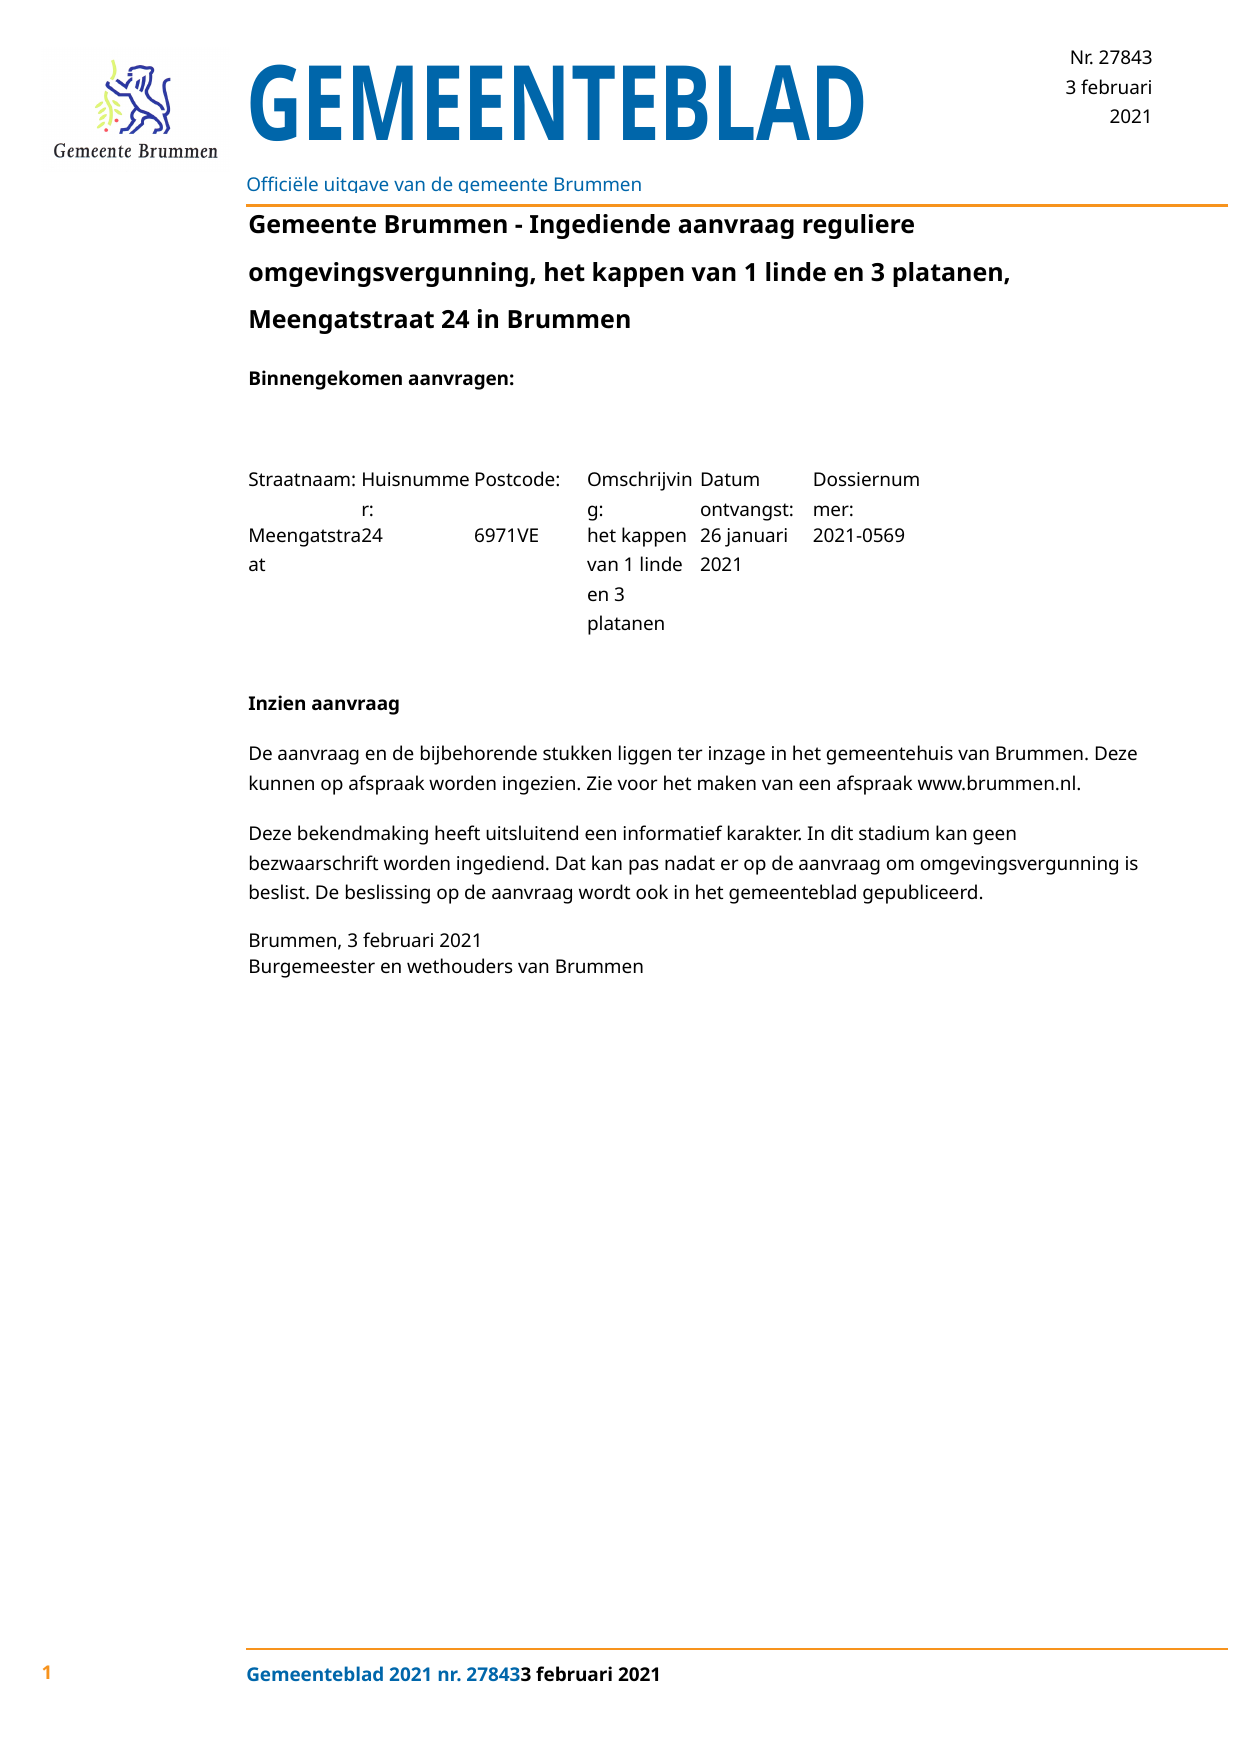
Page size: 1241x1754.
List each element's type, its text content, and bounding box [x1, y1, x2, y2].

table_cell 6971VE [474, 522, 587, 636]
table_cell 24 [361, 522, 474, 636]
table_header Huisnummer: [361, 466, 474, 522]
table_cell het kappen van 1 linde en 3 platanen [587, 522, 700, 636]
text Burgemeester en wethouders van Brummen [248, 953, 1152, 979]
table_cell 26 januari 2021 [700, 522, 813, 636]
table_header [1039, 466, 1152, 522]
text Deze bekendmaking heeft uitsluitend een informatief karakter. In dit stadium kan geen bezwaarschrift worden ingediend. Dat kan pas nadat er op de aanvraag om omgevingsvergunning is beslist. De beslissing op de aanvraag wordt ook in het gemeenteblad gepubliceerd. [248, 820, 1152, 905]
table_header Omschrijving: [587, 466, 700, 522]
text De aanvraag en de bijbehorende stukken liggen ter inzage in het gemeentehuis van Brummen. Deze kunnen op afspraak worden ingezien. Zie voor het maken van een afspraak www.brummen.nl. [248, 740, 1152, 796]
table_cell 2021-0569 [813, 522, 926, 636]
table_header [926, 466, 1038, 522]
table_header Dossiernummer: [813, 466, 926, 522]
text Brummen, 3 februari 2021 [248, 927, 1152, 953]
table_cell [926, 522, 1038, 636]
table_cell Meengatstraat [248, 522, 361, 636]
picture [41, 47, 231, 172]
table_header Straatnaam: [248, 466, 361, 522]
text Binnengekomen aanvragen: [248, 366, 1152, 391]
table_header Postcode: [474, 466, 587, 522]
text Inzien aanvraag [248, 690, 1152, 716]
table_header Datum ontvangst: [700, 466, 813, 522]
text Gemeente Brummen - Ingediende aanvraag reguliere omgevingsvergunning, het kappen van 1 linde en 3 platanen, Meengatstraat 24 in Brummen [248, 207, 1152, 336]
table_cell [1039, 522, 1152, 636]
